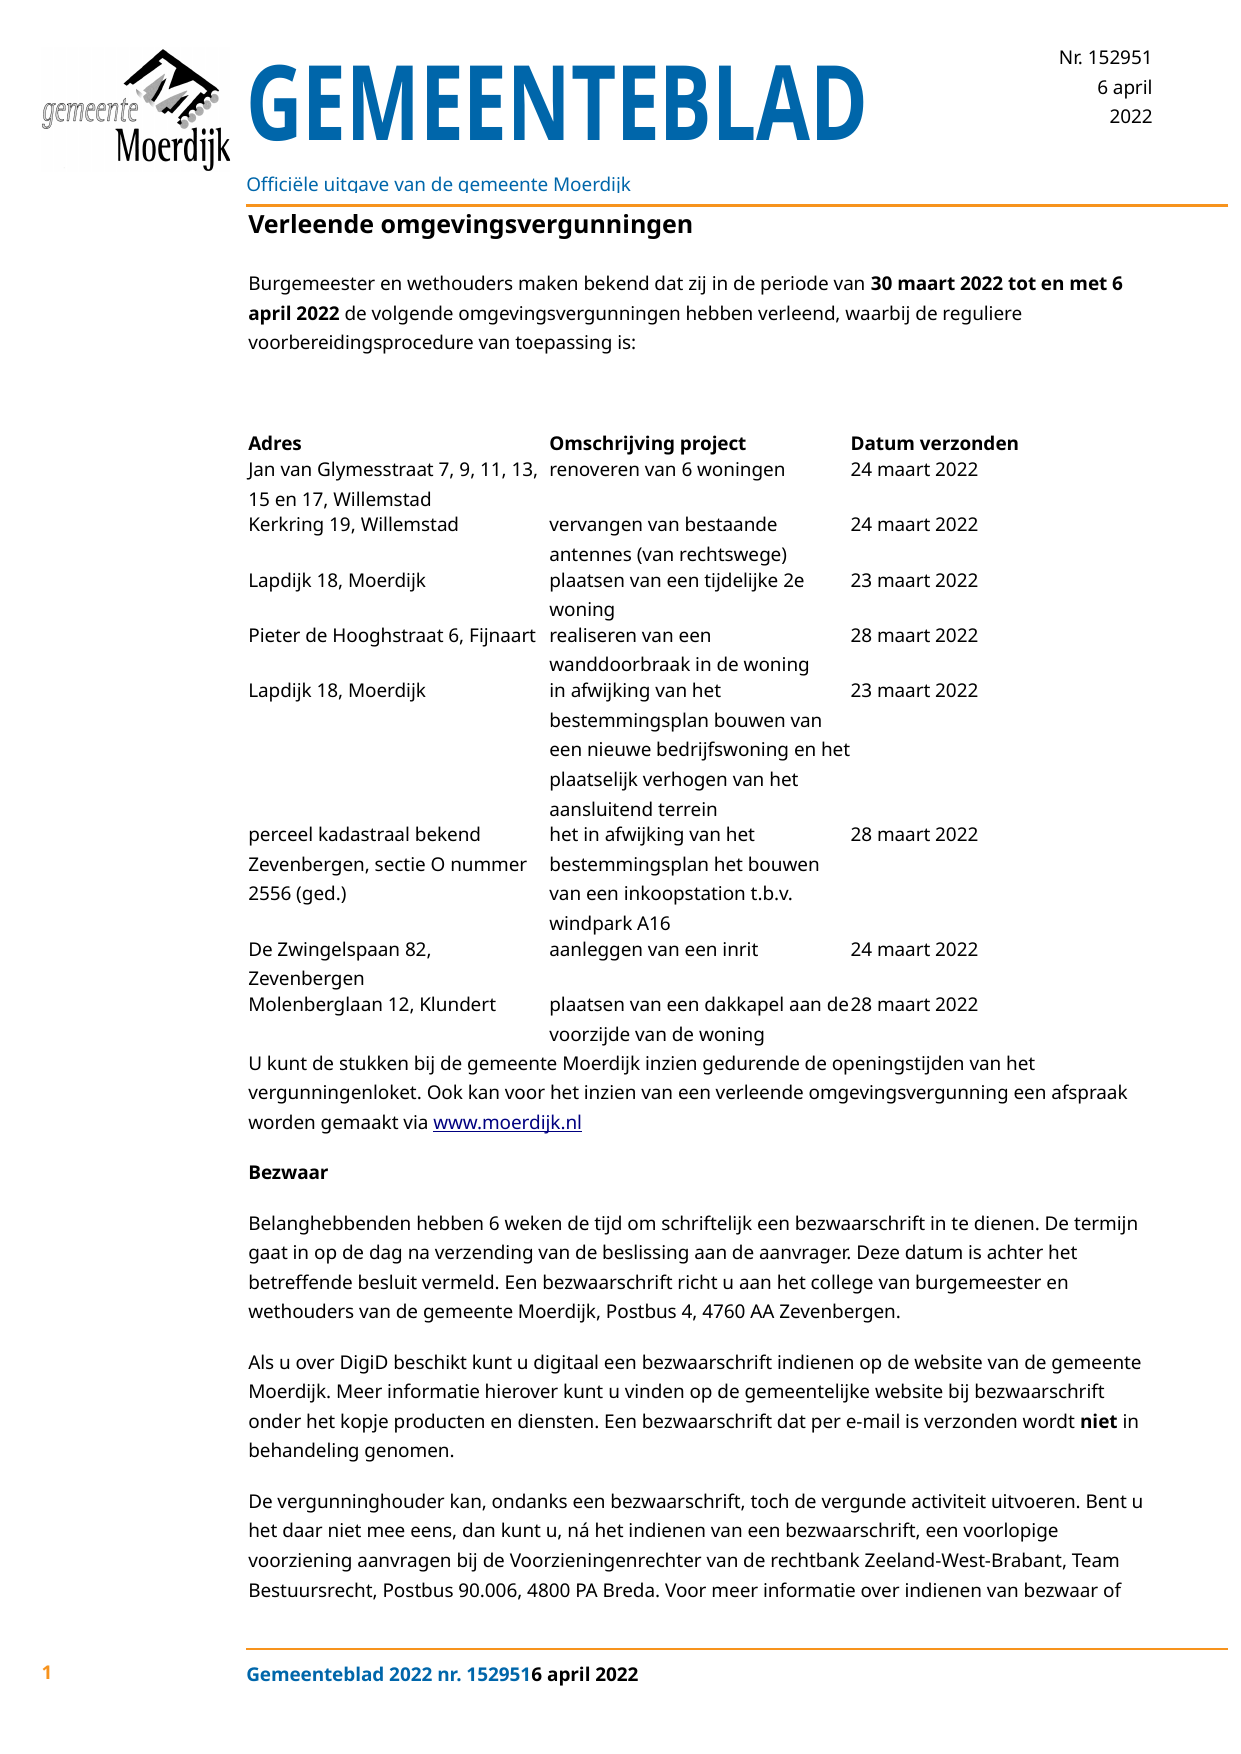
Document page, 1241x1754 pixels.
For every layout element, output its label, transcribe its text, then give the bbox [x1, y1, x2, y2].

table_cell 28 maart 2022 [850, 821, 1152, 936]
table_cell 24 maart 2022 [850, 936, 1152, 991]
table_header Datum verzonden [850, 430, 1152, 456]
table_cell het in afwijking van het bestemmingsplan het bouwen van een inkoopstation t.b.v. windpark A16 [549, 821, 850, 936]
text Belanghebbenden hebben 6 weken de tijd om schriftelijk een bezwaarschrift in te dienen. De termijn gaat in op de dag na verzending van de beslissing aan de aanvrager. Deze datum is achter het betreffende besluit vermeld. Een bezwaarschrift richt u aan het college van burgemeester en wethouders van de gemeente Moerdijk, Postbus 4, 4760 AA Zevenbergen. [248, 1210, 1152, 1324]
table_cell 28 maart 2022 [850, 622, 1152, 677]
picture [41, 47, 231, 172]
text Burgemeester en wethouders maken bekend dat zij in de periode van 30 maart 2022 tot en met 6 april 2022 de volgende omgevingsvergunningen hebben verleend, waarbij de reguliere voorbereidingsprocedure van toepassing is: [248, 270, 1152, 355]
table_cell in afwijking van het bestemmingsplan bouwen van een nieuwe bedrijfswoning en het plaatselijk verhogen van het aansluitend terrein [549, 678, 850, 821]
table_cell vervangen van bestaande antennes (van rechtswege) [549, 511, 850, 567]
table_cell 28 maart 2022 [850, 991, 1152, 1047]
text Als u over DigiD beschikt kunt u digitaal een bezwaarschrift indienen op de website van de gemeente Moerdijk. Meer informatie hierover kunt u vinden op de gemeentelijke website bij bezwaarschrift onder het kopje producten en diensten. Een bezwaarschrift dat per e-mail is verzonden wordt niet in behandeling genomen. [248, 1349, 1152, 1463]
text U kunt de stukken bij de gemeente Moerdijk inzien gedurende de openingstijden van het vergunningenloket. Ook kan voor het inzien van een verleende omgevingsvergunning een afspraak worden gemaakt via www.moerdijk.nl [248, 1050, 1152, 1135]
table_cell Molenberglaan 12, Klundert [248, 991, 549, 1047]
table_cell plaatsen van een tijdelijke 2e woning [549, 567, 850, 622]
text Bezwaar [248, 1159, 1152, 1185]
table_cell aanleggen van een inrit [549, 936, 850, 991]
table_cell plaatsen van een dakkapel aan de voorzijde van de woning [549, 991, 850, 1047]
table_cell 24 maart 2022 [850, 456, 1152, 511]
table_cell perceel kadastraal bekend Zevenbergen, sectie O nummer 2556 (ged.) [248, 821, 549, 936]
table_cell 24 maart 2022 [850, 511, 1152, 567]
table_cell Jan van Glymesstraat 7, 9, 11, 13, 15 en 17, Willemstad [248, 456, 549, 511]
table_cell Lapdijk 18, Moerdijk [248, 567, 549, 622]
table_cell Pieter de Hooghstraat 6, Fijnaart [248, 622, 549, 677]
table_header Omschrijving project [549, 430, 850, 456]
text De vergunninghouder kan, ondanks een bezwaarschrift, toch de vergunde activiteit uitvoeren. Bent u het daar niet mee eens, dan kunt u, ná het indienen van een bezwaarschrift, een voorlopige voorziening aanvragen bij de Voorzieningenrechter van de rechtbank Zeeland-West-Brabant, Team Bestuursrecht, Postbus 90.006, 4800 PA Breda. Voor meer informatie over indienen van bezwaar of [248, 1488, 1152, 1603]
table_cell Kerkring 19, Willemstad [248, 511, 549, 567]
table_cell Lapdijk 18, Moerdijk [248, 678, 549, 821]
text Verleende omgevingsvergunningen [248, 207, 1152, 241]
table_header Adres [248, 430, 549, 456]
table_cell realiseren van een wanddoorbraak in de woning [549, 622, 850, 677]
table_cell renoveren van 6 woningen [549, 456, 850, 511]
table_cell 23 maart 2022 [850, 567, 1152, 622]
table_cell 23 maart 2022 [850, 678, 1152, 821]
table_cell De Zwingelspaan 82, Zevenbergen [248, 936, 549, 991]
